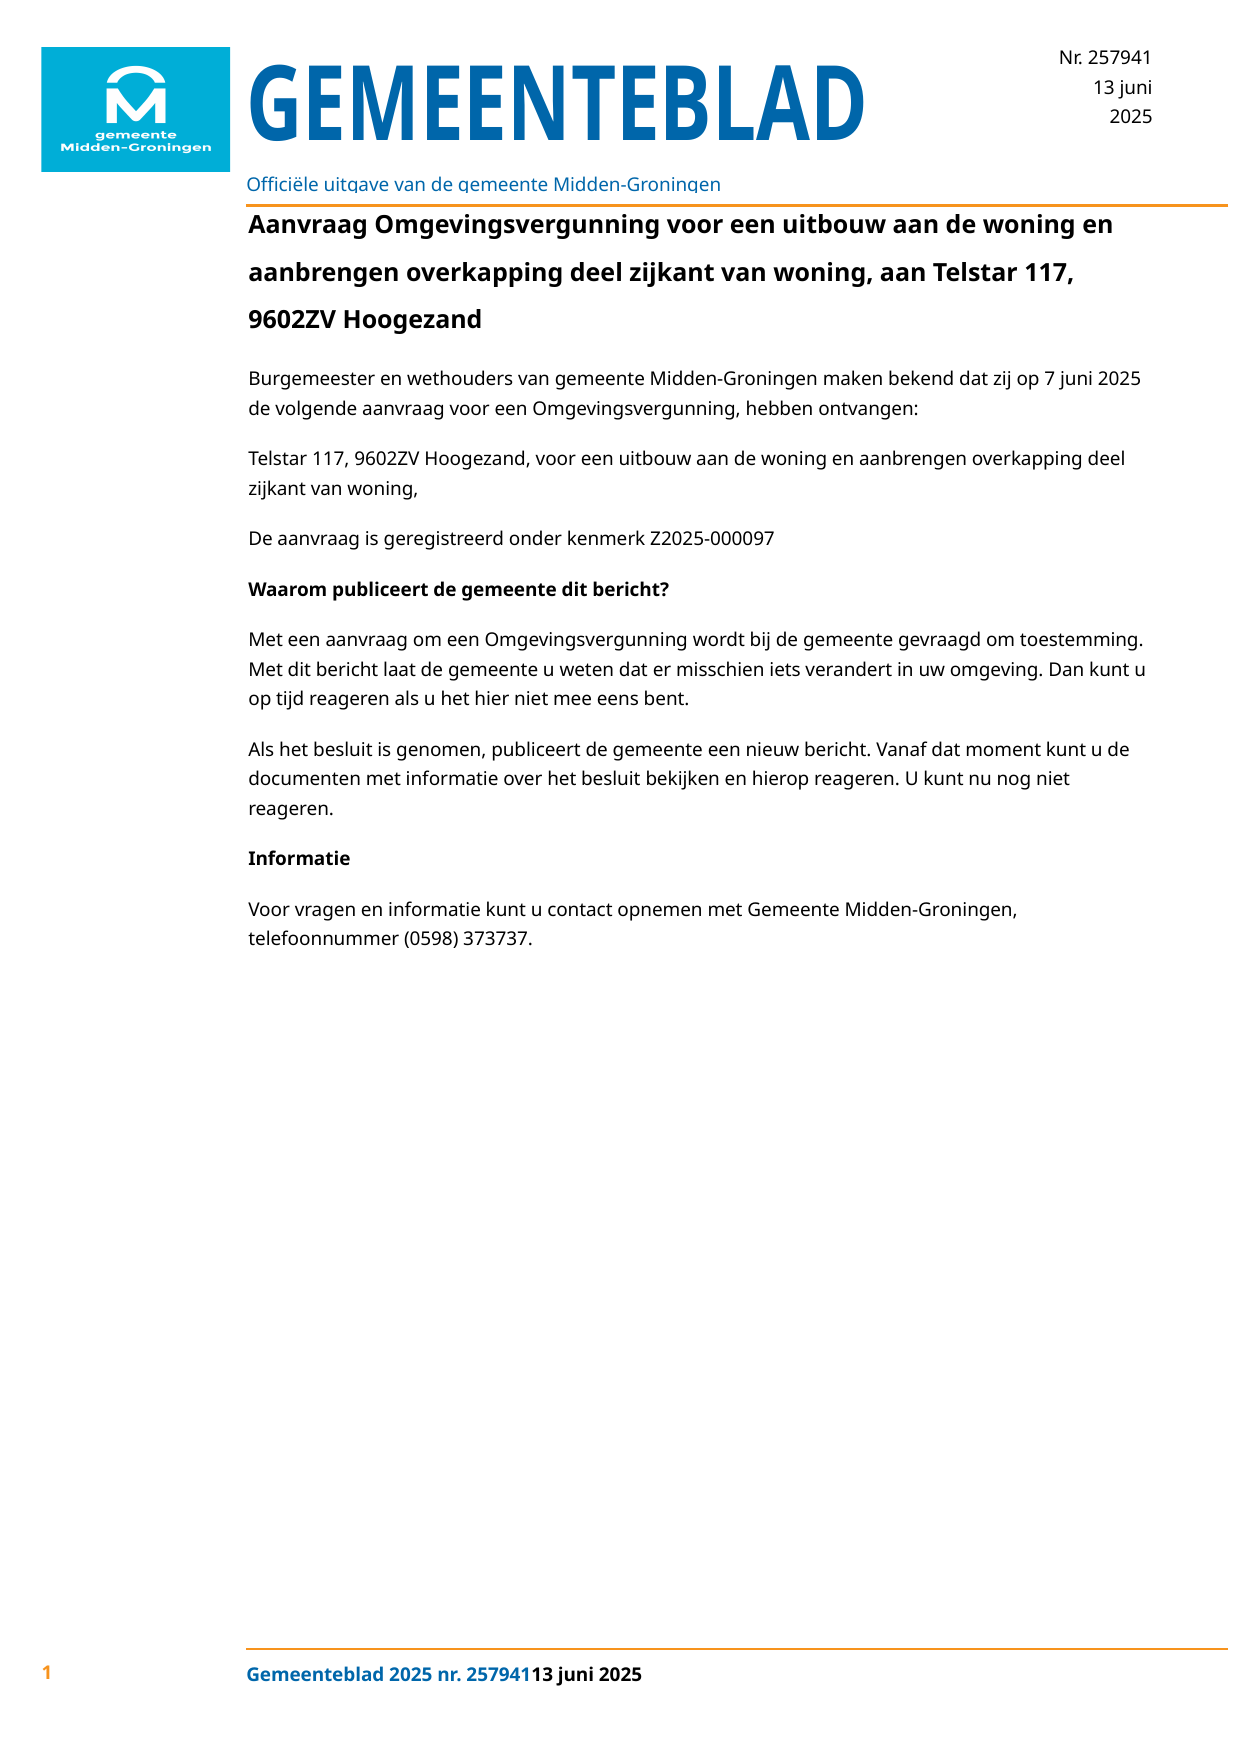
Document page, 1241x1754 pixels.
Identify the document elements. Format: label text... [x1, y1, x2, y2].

text De aanvraag is geregistreerd onder kenmerk Z2025-000097 [248, 526, 1152, 551]
text Waarom publiceert de gemeente dit bericht? [248, 576, 1152, 602]
text Met een aanvraag om een Omgevingsvergunning wordt bij de gemeente gevraagd om toestemming. Met dit bericht laat de gemeente u weten dat er misschien iets verandert in uw omgeving. Dan kunt u op tijd reageren als u het hier niet mee eens bent. [248, 626, 1152, 711]
text Als het besluit is genomen, publiceert de gemeente een nieuw bericht. Vanaf dat moment kunt u de documenten met informatie over het besluit bekijken en hierop reageren. U kunt nu nog niet reageren. [248, 736, 1152, 821]
text Burgemeester en wethouders van gemeente Midden-Groningen maken bekend dat zij op 7 juni 2025 de volgende aanvraag voor een Omgevingsvergunning, hebben ontvangen: [248, 366, 1152, 421]
picture [184, 146, 190, 153]
picture [108, 66, 164, 82]
text Aanvraag Omgevingsvergunning voor een uitbouw aan de woning en aanbrengen overkapping deel zijkant van woning, aan Telstar 117, 9602ZV Hoogezand [248, 207, 1152, 336]
text Telstar 117, 9602ZV Hoogezand, voor een uitbouw aan de woning en aanbrengen overkapping deel zijkant van woning, [248, 446, 1152, 501]
text Informatie [248, 846, 1152, 871]
text Voor vragen en informatie kunt u contact opnemen met Gemeente Midden-Groningen, telefoonnummer (0598) 373737. [248, 896, 1152, 951]
picture [107, 89, 165, 122]
